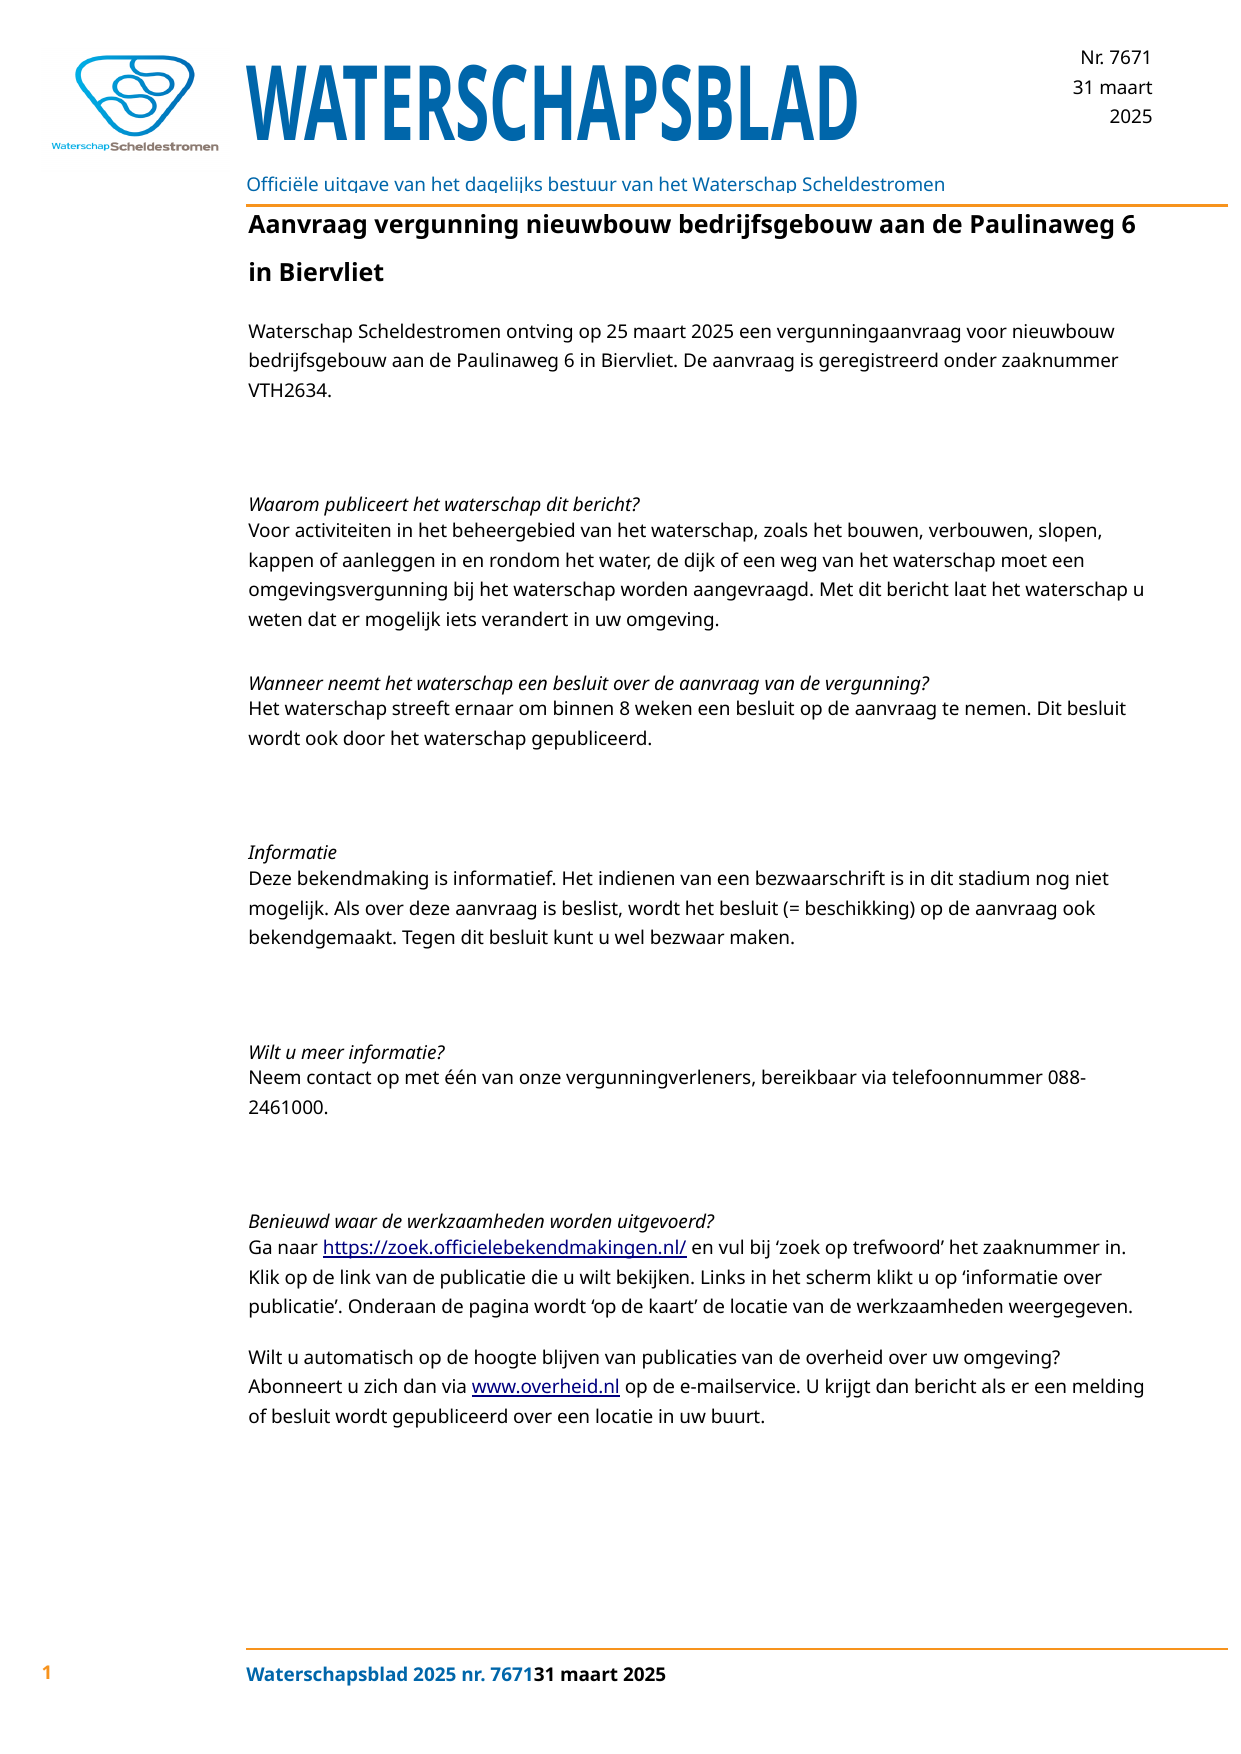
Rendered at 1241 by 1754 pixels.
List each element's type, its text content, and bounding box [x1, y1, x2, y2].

text Voor activiteiten in het beheergebied van het waterschap, zoals het bouwen, verbouwen, slopen, kappen of aanleggen in en rondom het water, de dijk of een weg van het waterschap moet een omgevingsvergunning bij het waterschap worden aangevraagd. Met dit bericht laat het waterschap u weten dat er mogelijk iets verandert in uw omgeving. [248, 517, 1152, 632]
text Ga naar https://zoek.officielebekendmakingen.nl/ en vul bij ‘zoek op trefwoord’ het zaaknummer in. Klik op de link van de publicatie die u wilt bekijken. Links in het scherm klikt u op ‘informatie over publicatie’. Onderaan de pagina wordt ‘op de kaart’ de locatie van de werkzaamheden weergegeven. [248, 1234, 1152, 1319]
text Wanneer neemt het waterschap een besluit over de aanvraag van de vergunning? [248, 670, 1152, 696]
text Het waterschap streeft ernaar om binnen 8 weken een besluit op de aanvraag te nemen. Dit besluit wordt ook door het waterschap gepubliceerd. [248, 696, 1152, 751]
text Benieuwd waar de werkzaamheden worden uitgevoerd? [248, 1208, 1152, 1234]
text Wilt u meer informatie? [248, 1039, 1152, 1064]
text Wilt u automatisch op de hoogte blijven van publicaties van de overheid over uw omgeving? Abonneert u zich dan via www.overheid.nl op de e-mailservice. U krijgt dan bericht als er een melding of besluit wordt gepubliceerd over een locatie in uw buurt. [248, 1344, 1152, 1429]
text Waarom publiceert het waterschap dit bericht? [248, 491, 1152, 517]
text Informatie [248, 839, 1152, 865]
text Deze bekendmaking is informatief. Het indienen van een bezwaarschrift is in dit stadium nog niet mogelijk. Als over deze aanvraag is beslist, wordt het besluit (= beschikking) op de aanvraag ook bekendgemaakt. Tegen dit besluit kunt u wel bezwaar maken. [248, 865, 1152, 950]
text Neem contact op met één van onze vergunningverleners, bereikbaar via telefoonnummer 088-2461000. [248, 1064, 1152, 1120]
text Waterschap Scheldestromen ontving op 25 maart 2025 een vergunningaanvraag voor nieuwbouw bedrijfsgebouw aan de Paulinaweg 6 in Biervliet. De aanvraag is geregistreerd onder zaaknummer VTH2634. [248, 318, 1152, 403]
text Aanvraag vergunning nieuwbouw bedrijfsgebouw aan de Paulinaweg 6 in Biervliet [248, 207, 1152, 288]
picture [41, 47, 231, 172]
